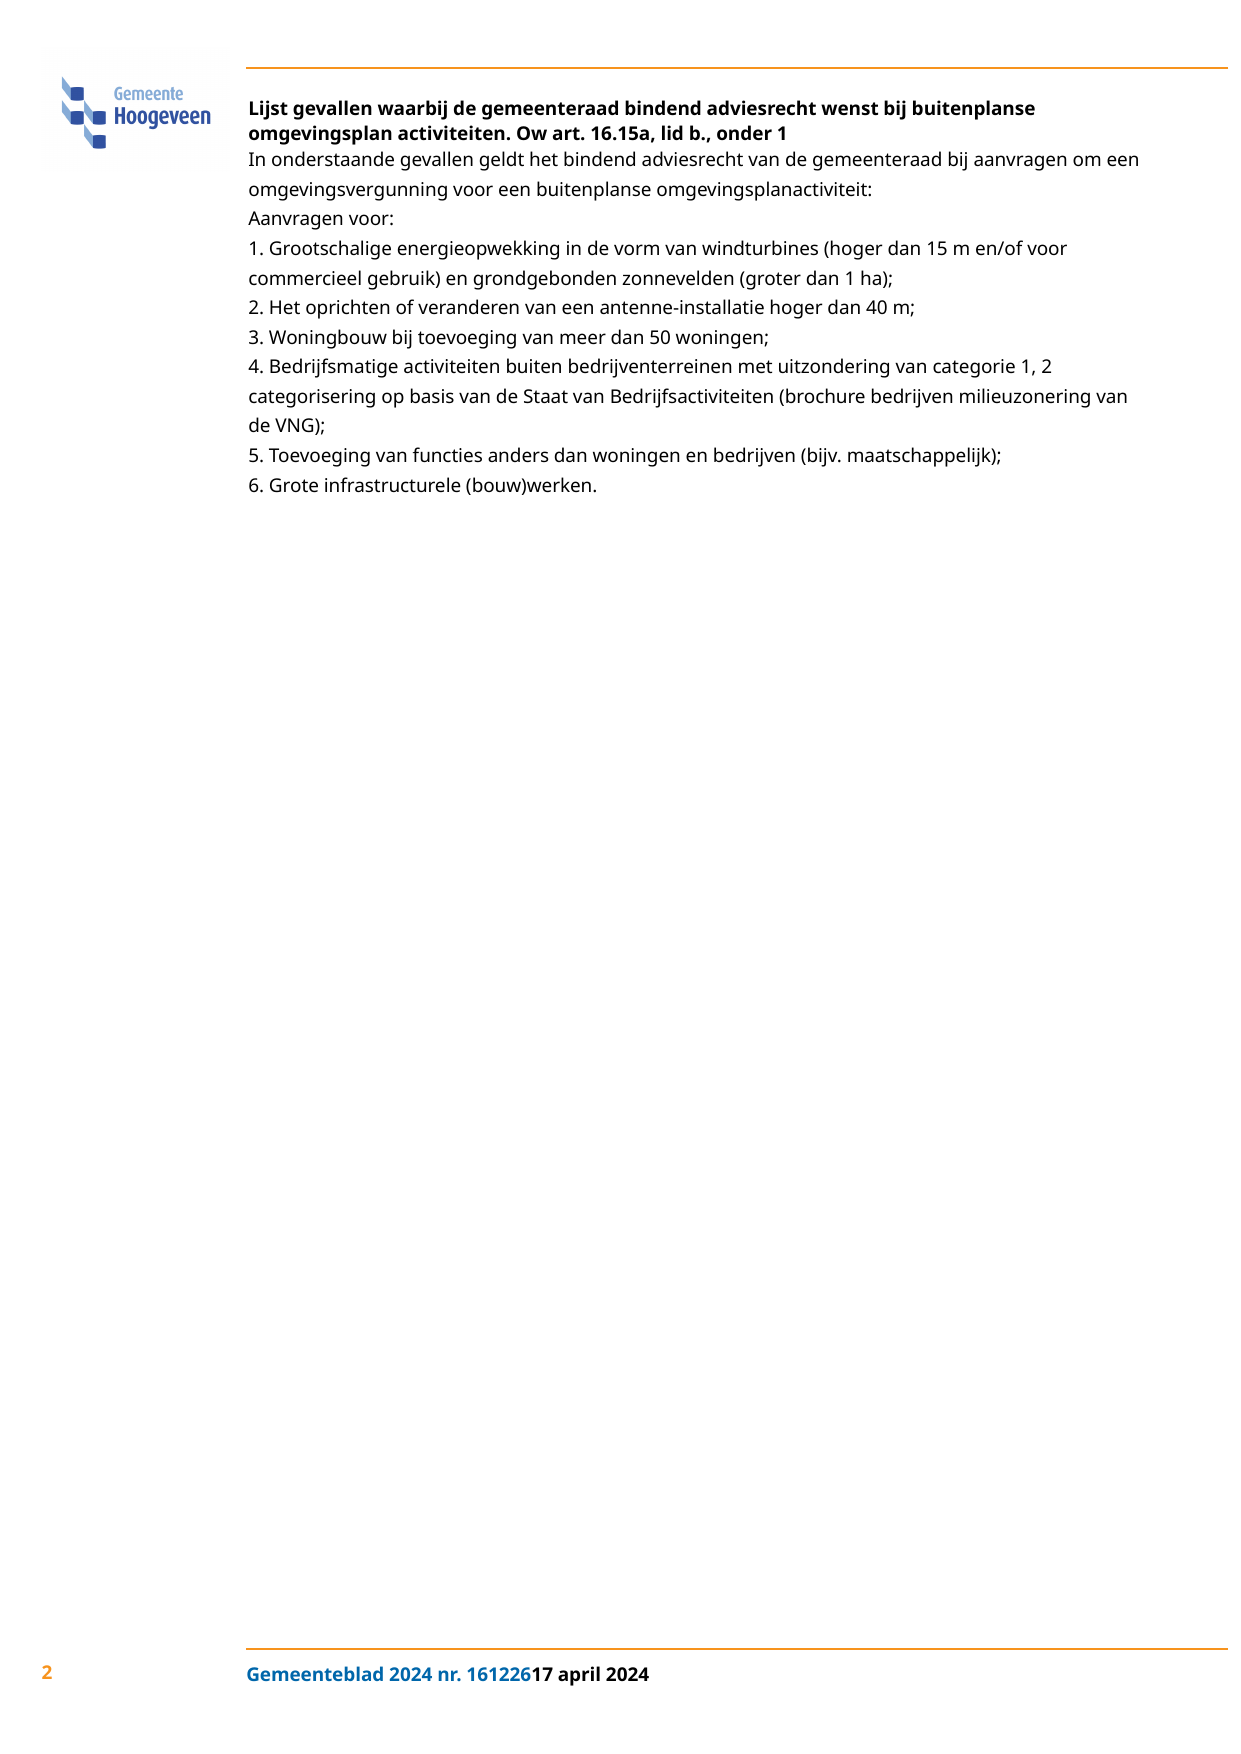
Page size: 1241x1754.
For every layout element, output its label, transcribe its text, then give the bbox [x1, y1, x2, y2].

text 4. Bedrijfsmatige activiteiten buiten bedrijventerreinen met uitzondering van categorie 1, 2 categorisering op basis van de Staat van Bedrijfsactiviteiten (brochure bedrijven milieuzonering van de VNG); [248, 353, 1152, 438]
text Aanvragen voor: [248, 206, 1152, 231]
text 2. Het oprichten of veranderen van een antenne-installatie hoger dan 40 m; [248, 294, 1152, 320]
picture [41, 47, 231, 172]
text 3. Woningbouw bij toevoeging van meer dan 50 woningen; [248, 324, 1152, 349]
text Lijst gevallen waarbij de gemeenteraad bindend adviesrecht wenst bij buitenplanse omgevingsplan activiteiten. Ow art. 16.15a, lid b., onder 1 [248, 95, 1152, 146]
text 5. Toevoeging van functies anders dan woningen en bedrijven (bijv. maatschappelijk); [248, 442, 1152, 468]
text 1. Grootschalige energieopwekking in de vorm van windturbines (hoger dan 15 m en/of voor commercieel gebruik) en grondgebonden zonnevelden (groter dan 1 ha); [248, 235, 1152, 290]
text In onderstaande gevallen geldt het bindend adviesrecht van de gemeenteraad bij aanvragen om een omgevingsvergunning voor een buitenplanse omgevingsplanactiviteit: [248, 146, 1152, 202]
text 6. Grote infrastructurele (bouw)werken. [248, 472, 1152, 497]
